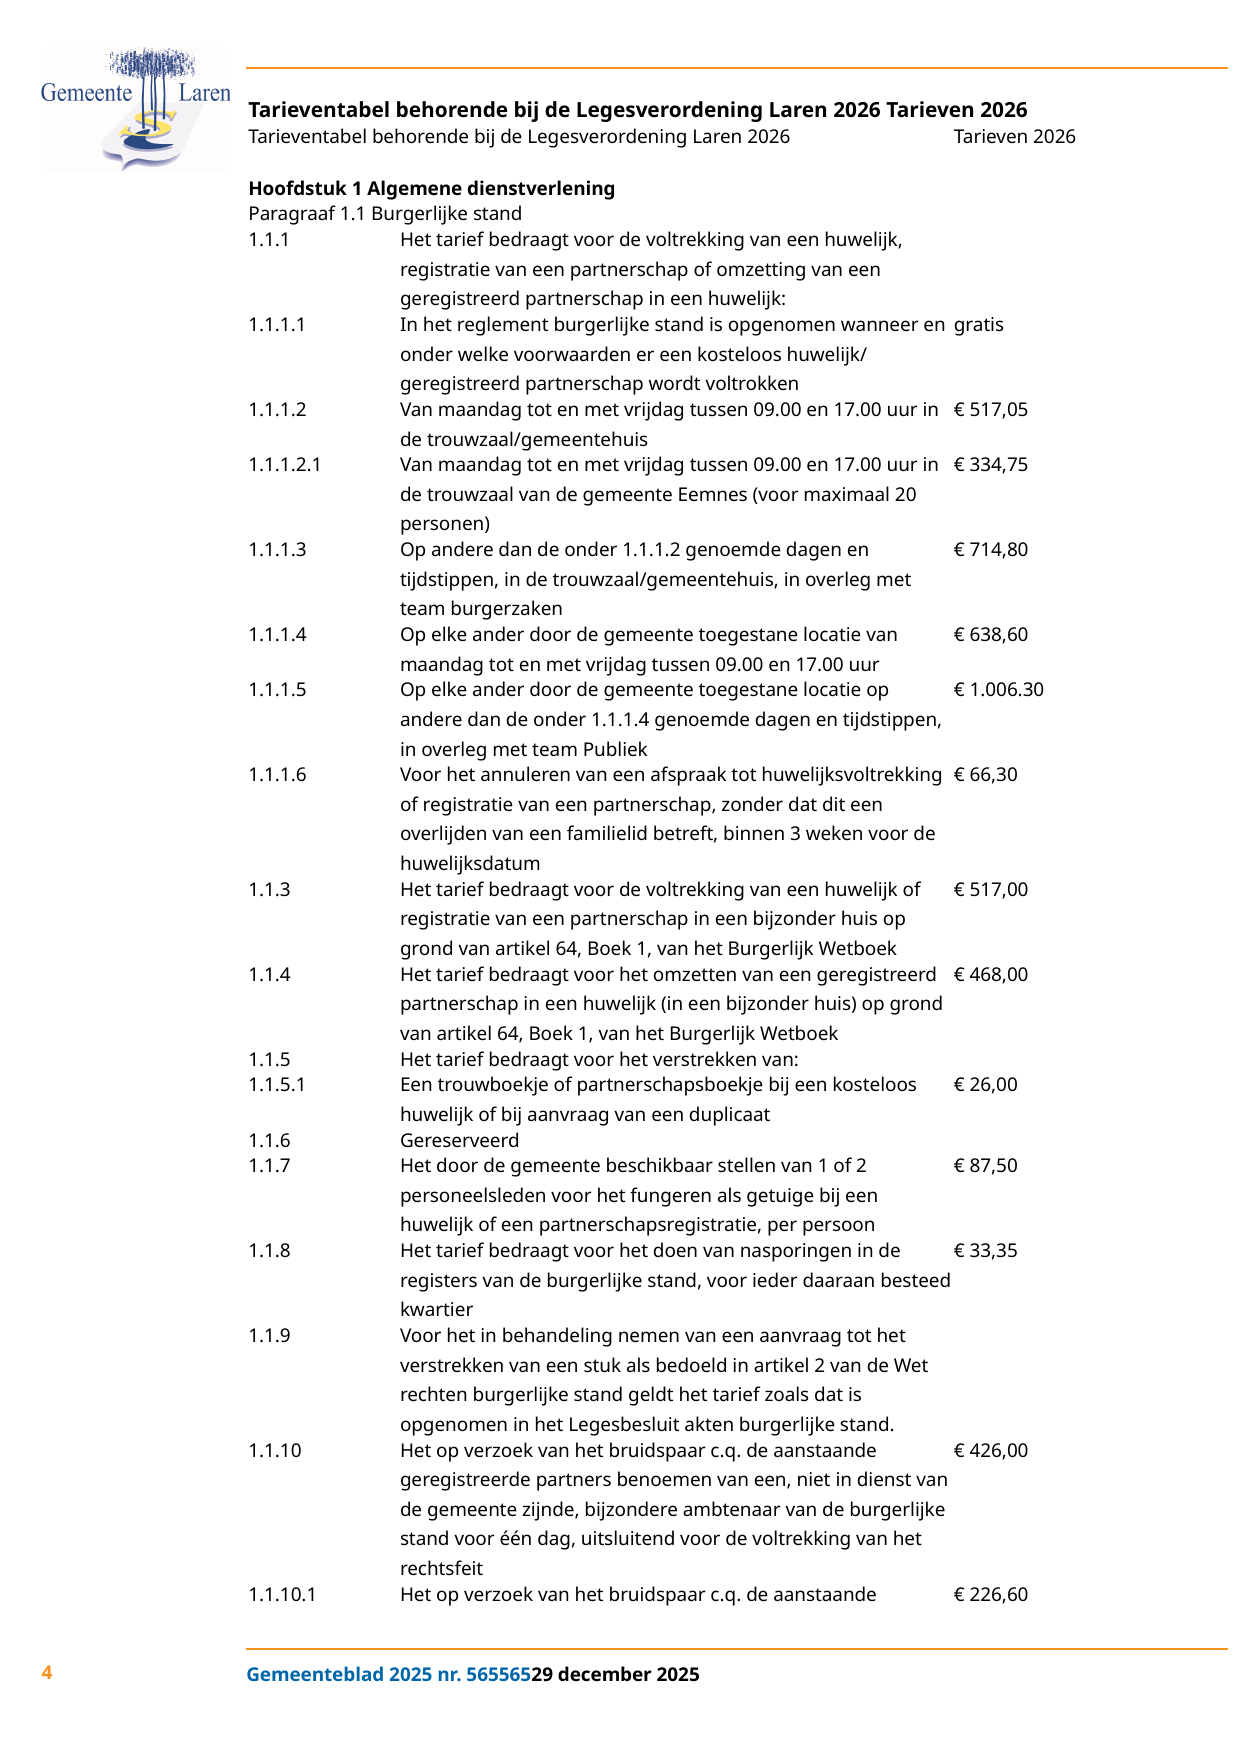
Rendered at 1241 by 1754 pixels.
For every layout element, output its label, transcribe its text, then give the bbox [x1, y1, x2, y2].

table_cell € 517,05 [954, 396, 1152, 451]
table_cell [954, 1322, 1152, 1437]
table_cell Het tarief bedraagt voor de voltrekking van een huwelijk, registratie van een partnerschap of omzetting van een geregistreerd partnerschap in een huwelijk: [400, 226, 954, 311]
table_cell [248, 149, 400, 175]
table_cell € 33,35 [954, 1238, 1152, 1322]
table_cell Het tarief bedraagt voor het verstrekken van: [400, 1046, 954, 1071]
table_cell Van maandag tot en met vrijdag tussen 09.00 en 17.00 uur in de trouwzaal/gemeentehuis [400, 396, 954, 451]
table_cell [954, 201, 1152, 226]
picture [41, 47, 231, 172]
table_cell In het reglement burgerlijke stand is opgenomen wanneer en onder welke voorwaarden er een kosteloos huwelijk/ geregistreerd partnerschap wordt voltrokken [400, 311, 954, 396]
table_cell Van maandag tot en met vrijdag tussen 09.00 en 17.00 uur in de trouwzaal van de gemeente Eemnes (voor maximaal 20 personen) [400, 451, 954, 536]
table_cell Op elke ander door de gemeente toegestane locatie op andere dan de onder 1.1.1.4 genoemde dagen en tijdstippen, in overleg met team Publiek [400, 677, 954, 761]
table_cell 1.1.10.1 [248, 1581, 400, 1607]
table_cell gratis [954, 311, 1152, 396]
table_cell [954, 175, 1152, 201]
table_cell Voor het annuleren van een afspraak tot huwelijksvoltrekking of registratie van een partnerschap, zonder dat dit een overlijden van een familielid betreft, binnen 3 weken voor de huwelijksdatum [400, 761, 954, 876]
table_cell [954, 1046, 1152, 1071]
table_header Tarieven 2026 [954, 124, 1152, 149]
table_cell € 334,75 [954, 451, 1152, 536]
table_cell 1.1.1.3 [248, 536, 400, 621]
table_cell 1.1.1.4 [248, 621, 400, 677]
table_cell 1.1.1.6 [248, 761, 400, 876]
table_cell 1.1.1.1 [248, 311, 400, 396]
table_cell € 26,00 [954, 1071, 1152, 1127]
table_cell € 87,50 [954, 1153, 1152, 1237]
table_cell € 638,60 [954, 621, 1152, 677]
table_cell 1.1.5 [248, 1046, 400, 1071]
table_cell € 66,30 [954, 761, 1152, 876]
table_cell 1.1.4 [248, 961, 400, 1046]
table_cell 1.1.8 [248, 1238, 400, 1322]
table_cell [954, 149, 1152, 175]
table_cell Het tarief bedraagt voor de voltrekking van een huwelijk of registratie van een partnerschap in een bijzonder huis op grond van artikel 64, Boek 1, van het Burgerlijk Wetboek [400, 876, 954, 961]
table_cell Het op verzoek van het bruidspaar c.q. de aanstaande geregistreerde partners benoemen van een, niet in dienst van de gemeente zijnde, bijzondere ambtenaar van de burgerlijke stand voor één dag, uitsluitend voor de voltrekking van het rechtsfeit [400, 1437, 954, 1581]
table_cell Een trouwboekje of partnerschapsboekje bij een kosteloos huwelijk of bij aanvraag van een duplicaat [400, 1071, 954, 1127]
table_cell Op andere dan de onder 1.1.1.2 genoemde dagen en tijdstippen, in de trouwzaal/gemeentehuis, in overleg met team burgerzaken [400, 536, 954, 621]
table_cell € 226,60 [954, 1581, 1152, 1607]
table_cell Op elke ander door de gemeente toegestane locatie van maandag tot en met vrijdag tussen 09.00 en 17.00 uur [400, 621, 954, 677]
table_cell [400, 149, 954, 175]
table_cell € 1.006.30 [954, 677, 1152, 761]
table_cell Het door de gemeente beschikbaar stellen van 1 of 2 personeelsleden voor het fungeren als getuige bij een huwelijk of een partnerschapsregistratie, per persoon [400, 1153, 954, 1237]
table_cell Gereserveerd [400, 1127, 954, 1152]
table_header Tarieventabel behorende bij de Legesverordening Laren 2026 [248, 124, 954, 149]
table_cell Voor het in behandeling nemen van een aanvraag tot het verstrekken van een stuk als bedoeld in artikel 2 van de Wet rechten burgerlijke stand geldt het tarief zoals dat is opgenomen in het Legesbesluit akten burgerlijke stand. [400, 1322, 954, 1437]
table_cell 1.1.9 [248, 1322, 400, 1437]
table_cell Het tarief bedraagt voor het doen van nasporingen in de registers van de burgerlijke stand, voor ieder daaraan besteed kwartier [400, 1238, 954, 1322]
text Tarieventabel behorende bij de Legesverordening Laren 2026 Tarieven 2026 [248, 95, 1152, 123]
table_cell 1.1.5.1 [248, 1071, 400, 1127]
table_cell Het tarief bedraagt voor het omzetten van een geregistreerd partnerschap in een huwelijk (in een bijzonder huis) op grond van artikel 64, Boek 1, van het Burgerlijk Wetboek [400, 961, 954, 1046]
table_cell 1.1.1.2.1 [248, 451, 400, 536]
table_cell 1.1.3 [248, 876, 400, 961]
table_cell 1.1.1.5 [248, 677, 400, 761]
table_cell € 714,80 [954, 536, 1152, 621]
table_cell € 468,00 [954, 961, 1152, 1046]
table_cell Paragraaf 1.1 Burgerlijke stand [248, 201, 954, 226]
table_cell € 426,00 [954, 1437, 1152, 1581]
table_cell [954, 1127, 1152, 1152]
table_cell Hoofdstuk 1 Algemene dienstverlening [248, 175, 954, 201]
table_cell 1.1.6 [248, 1127, 400, 1152]
table_cell [954, 226, 1152, 311]
table_cell 1.1.1.2 [248, 396, 400, 451]
table_cell 1.1.7 [248, 1153, 400, 1237]
table_cell 1.1.1 [248, 226, 400, 311]
table_cell Het op verzoek van het bruidspaar c.q. de aanstaande [400, 1581, 954, 1607]
table_cell € 517,00 [954, 876, 1152, 961]
table_cell 1.1.10 [248, 1437, 400, 1581]
